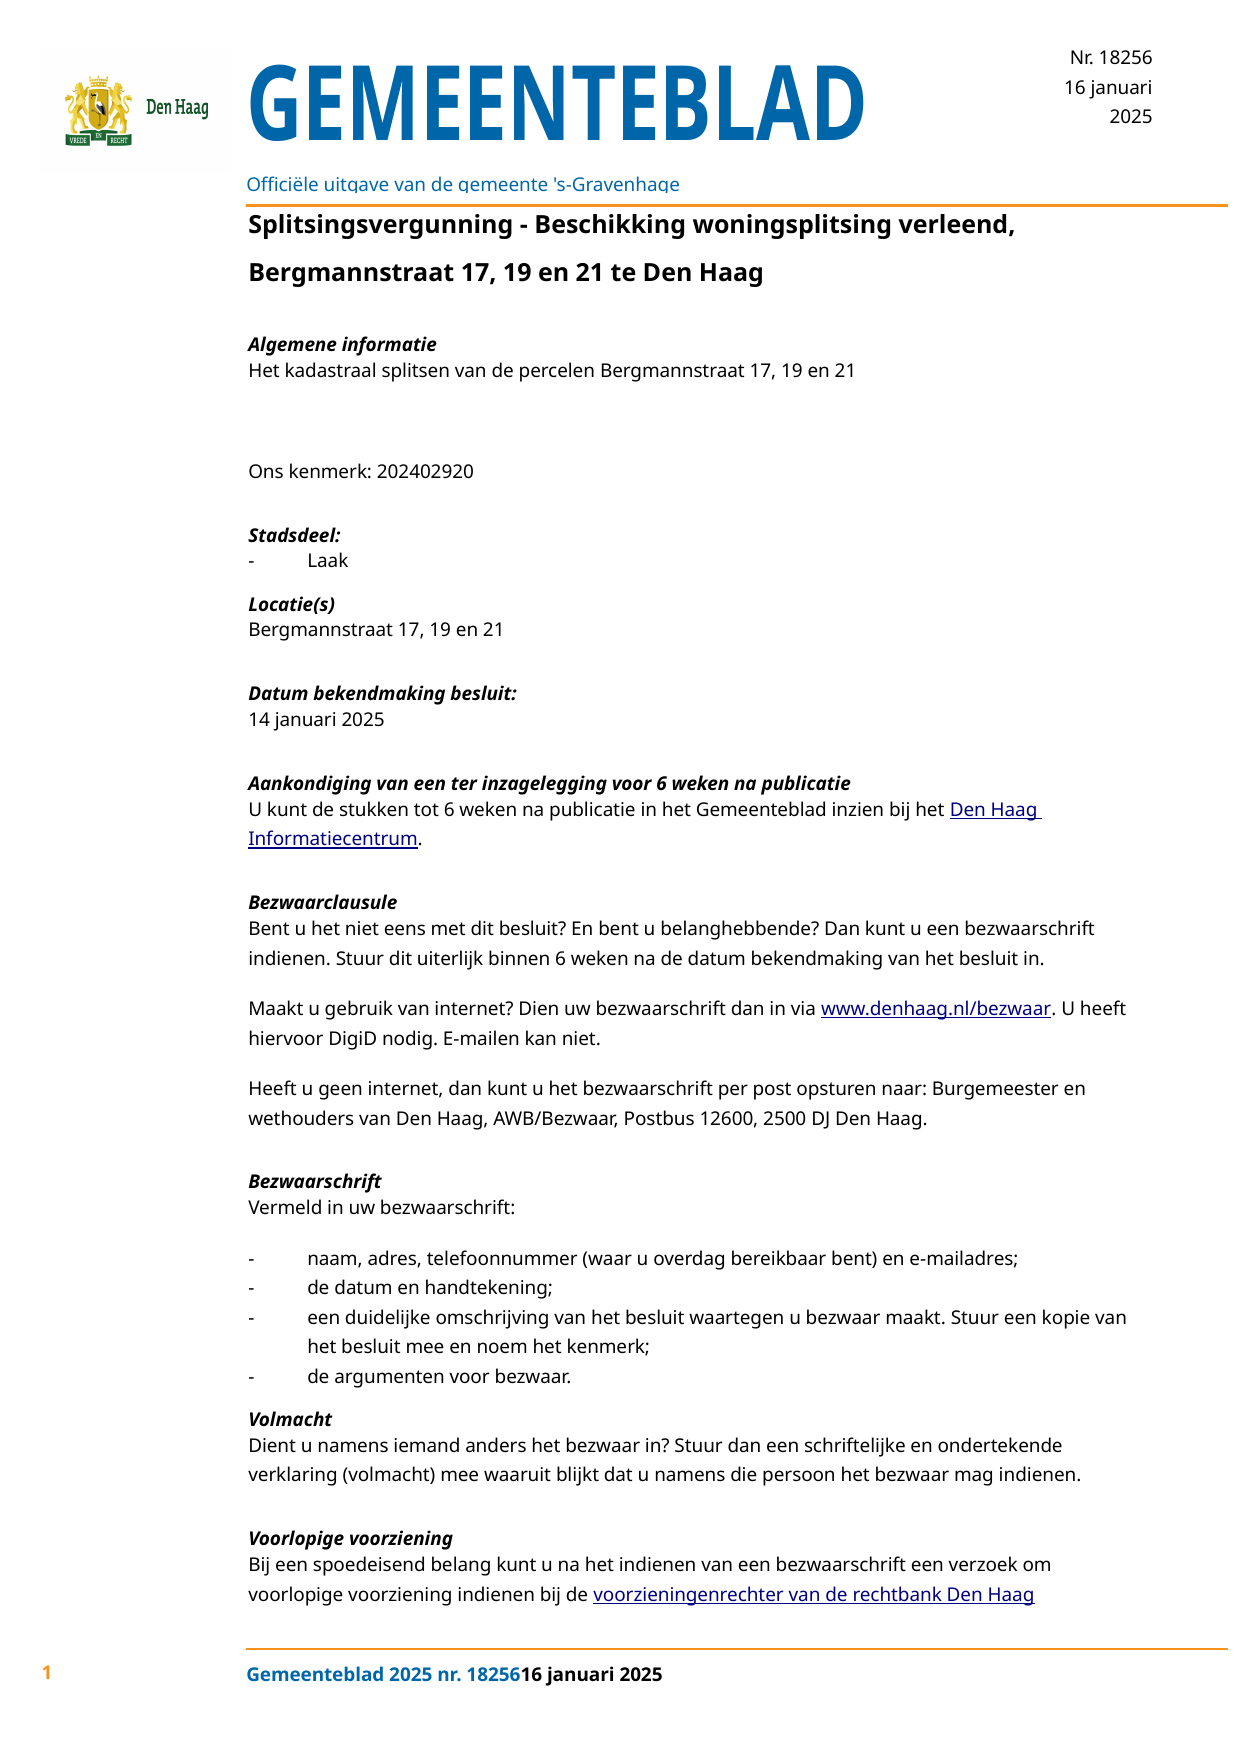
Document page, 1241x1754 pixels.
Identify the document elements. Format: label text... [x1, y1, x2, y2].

text Bent u het niet eens met dit besluit? En bent u belanghebbende? Dan kunt u een bezwaarschrift indienen. Stuur dit uiterlijk binnen 6 weken na de datum bekendmaking van het besluit in. [248, 915, 1152, 971]
list een duidelijke omschrijving van het besluit waartegen u bezwaar maakt. Stuur een kopie van het besluit mee en noem het kenmerk; [248, 1304, 1152, 1359]
text Maakt u gebruik van internet? Dien uw bezwaarschrift dan in via www.denhaag.nl/bezwaar. U heeft hiervoor DigiD nodig. E-mailen kan niet. [248, 995, 1152, 1051]
picture [41, 47, 231, 172]
text U kunt de stukken tot 6 weken na publicatie in het Gemeenteblad inzien bij het Den Haag Informatiecentrum. [248, 796, 1152, 851]
list naam, adres, telefoonnummer (waar u overdag bereikbaar bent) en e-mailadres; [248, 1245, 1152, 1271]
text Het kadastraal splitsen van de percelen Bergmannstraat 17, 19 en 21 [248, 357, 1152, 383]
list de argumenten voor bezwaar. [248, 1363, 1152, 1389]
text Volmacht [248, 1406, 1152, 1432]
text Bezwaarclausule [248, 889, 1152, 915]
text Voorlopige voorziening [248, 1526, 1152, 1551]
text 14 januari 2025 [248, 706, 1152, 732]
text Aankondiging van een ter inzagelegging voor 6 weken na publicatie [248, 770, 1152, 796]
text Vermeld in uw bezwaarschrift: [248, 1194, 1152, 1220]
text Heeft u geen internet, dan kunt u het bezwaarschrift per post opsturen naar: Burgemeester en wethouders van Den Haag, AWB/Bezwaar, Postbus 12600, 2500 DJ Den Haag. [248, 1075, 1152, 1131]
text Bezwaarschrift [248, 1169, 1152, 1194]
text Bergmannstraat 17, 19 en 21 [248, 617, 1152, 642]
list Laak [248, 548, 1152, 573]
text Bij een spoedeisend belang kunt u na het indienen van een bezwaarschrift een verzoek om voorlopige voorziening indienen bij de voorzieningenrechter van de rechtbank Den Haag [248, 1551, 1152, 1607]
list de datum en handtekening; [248, 1274, 1152, 1300]
text Stadsdeel: [248, 522, 1152, 548]
text Locatie(s) [248, 591, 1152, 617]
text Dient u namens iemand anders het bezwaar in? Stuur dan een schriftelijke en ondertekende verklaring (volmacht) mee waaruit blijkt dat u namens die persoon het bezwaar mag indienen. [248, 1432, 1152, 1487]
text Ons kenmerk: 202402920 [248, 458, 1152, 484]
text Splitsingsvergunning - Beschikking woningsplitsing verleend, Bergmannstraat 17, 19 en 21 te Den Haag [248, 207, 1152, 288]
text Datum bekendmaking besluit: [248, 681, 1152, 706]
text Algemene informatie [248, 331, 1152, 357]
